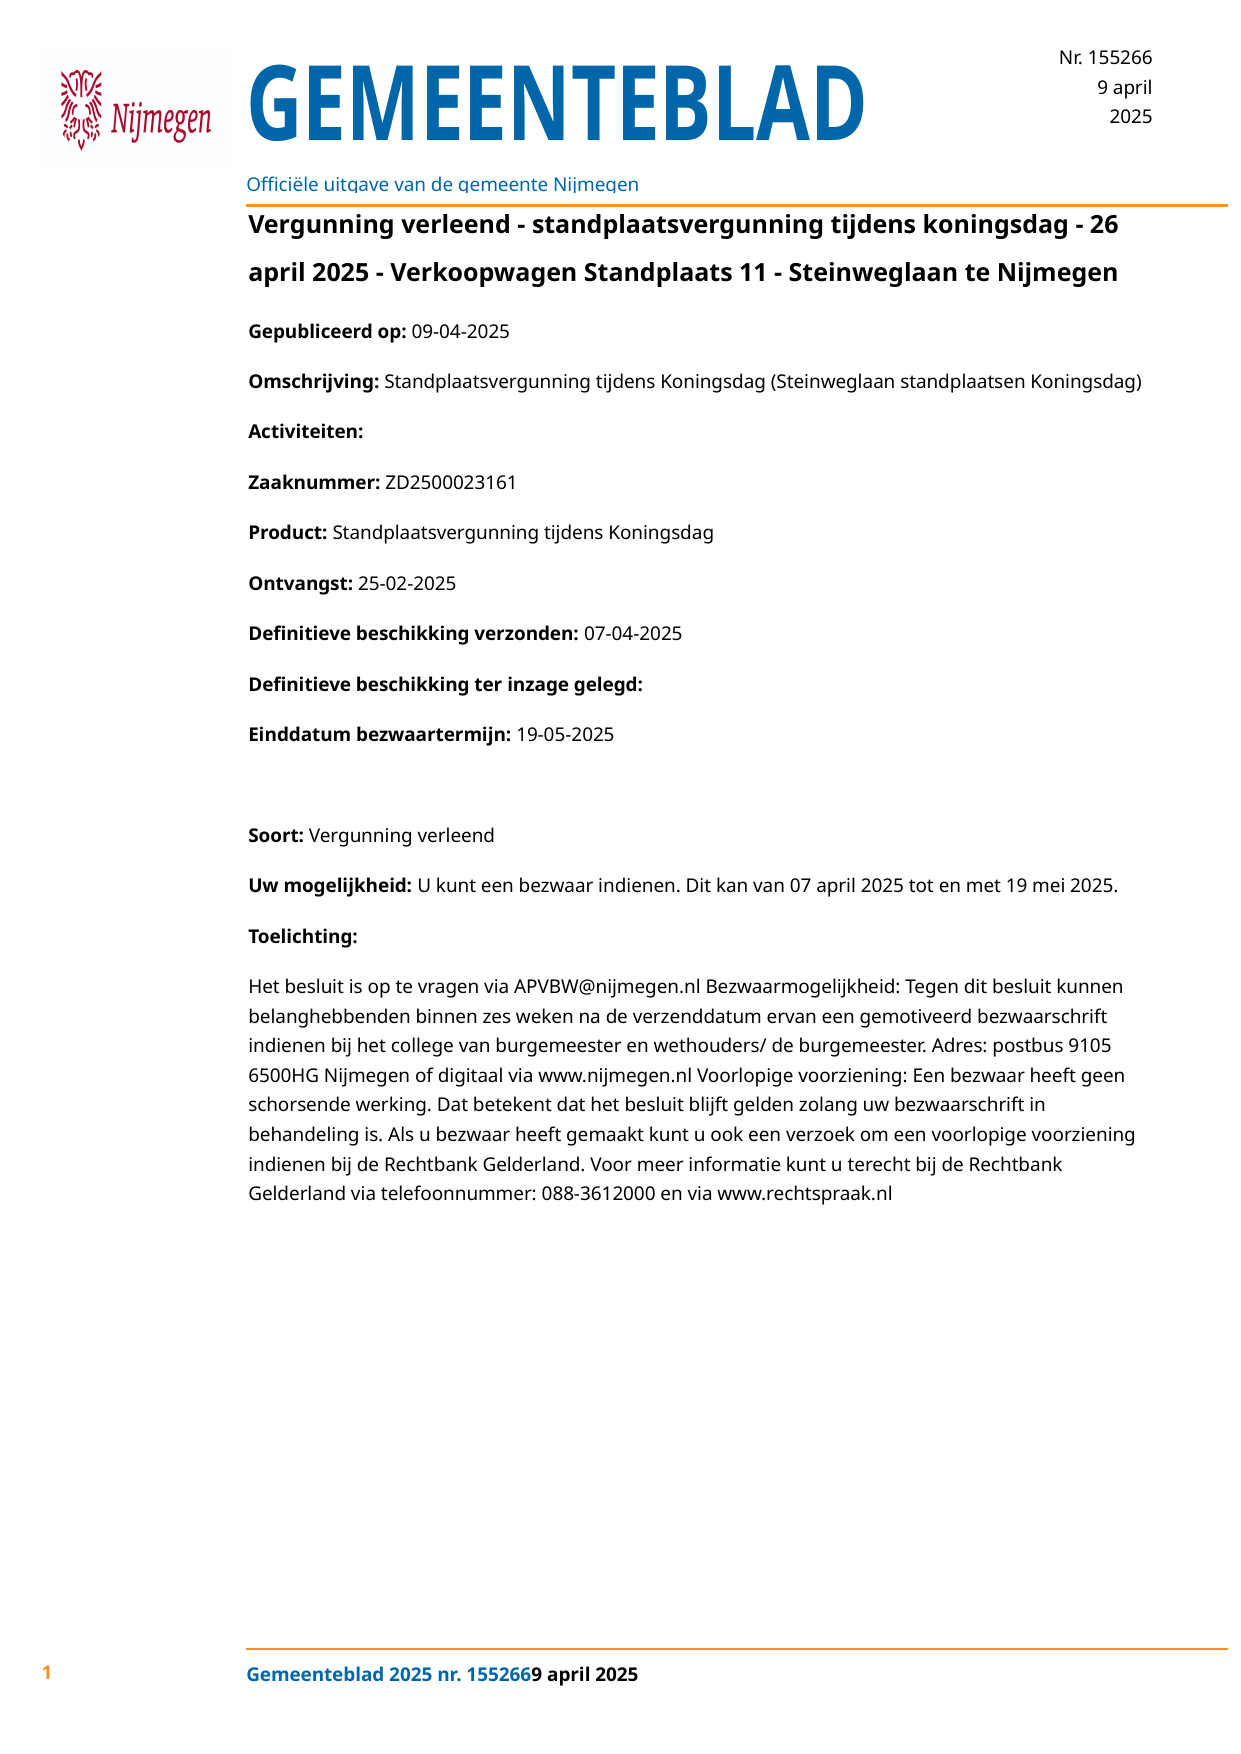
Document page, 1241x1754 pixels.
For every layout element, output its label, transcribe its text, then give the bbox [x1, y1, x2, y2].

text Activiteiten: [248, 419, 1152, 444]
text Soort: Vergunning verleend [248, 822, 1152, 848]
text Omschrijving: Standplaatsvergunning tijdens Koningsdag (Steinweglaan standplaatsen Koningsdag) [248, 368, 1152, 394]
text Definitieve beschikking ter inzage gelegd: [248, 671, 1152, 697]
text Product: Standplaatsvergunning tijdens Koningsdag [248, 519, 1152, 545]
text Uw mogelijkheid: U kunt een bezwaar indienen. Dit kan van 07 april 2025 tot en met 19 mei 2025. [248, 872, 1152, 898]
picture [41, 47, 231, 172]
text Zaaknummer: ZD2500023161 [248, 469, 1152, 495]
text Gepubliceerd op: 09-04-2025 [248, 318, 1152, 344]
text Ontvangst: 25-02-2025 [248, 570, 1152, 596]
text Einddatum bezwaartermijn: 19-05-2025 [248, 721, 1152, 747]
text Toelichting: [248, 923, 1152, 949]
text Definitieve beschikking verzonden: 07-04-2025 [248, 620, 1152, 646]
text Vergunning verleend - standplaatsvergunning tijdens koningsdag - 26 april 2025 - Verkoopwagen Standplaats 11 - Steinweglaan te Nijmegen [248, 207, 1152, 288]
text Het besluit is op te vragen via APVBW@nijmegen.nl Bezwaarmogelijkheid: Tegen dit besluit kunnen belanghebbenden binnen zes weken na de verzenddatum ervan een gemotiveerd bezwaarschrift indienen bij het college van burgemeester en wethouders/ de burgemeester. Adres: postbus 9105 6500HG Nijmegen of digitaal via www.nijmegen.nl Voorlopige voorziening: Een bezwaar heeft geen schorsende werking. Dat betekent dat het besluit blijft gelden zolang uw bezwaarschrift in behandeling is. Als u bezwaar heeft gemaakt kunt u ook een verzoek om een voorlopige voorziening indienen bij de Rechtbank Gelderland. Voor meer informatie kunt u terecht bij de Rechtbank Gelderland via telefoonnummer: 088-3612000 en via www.rechtspraak.nl [248, 973, 1152, 1206]
